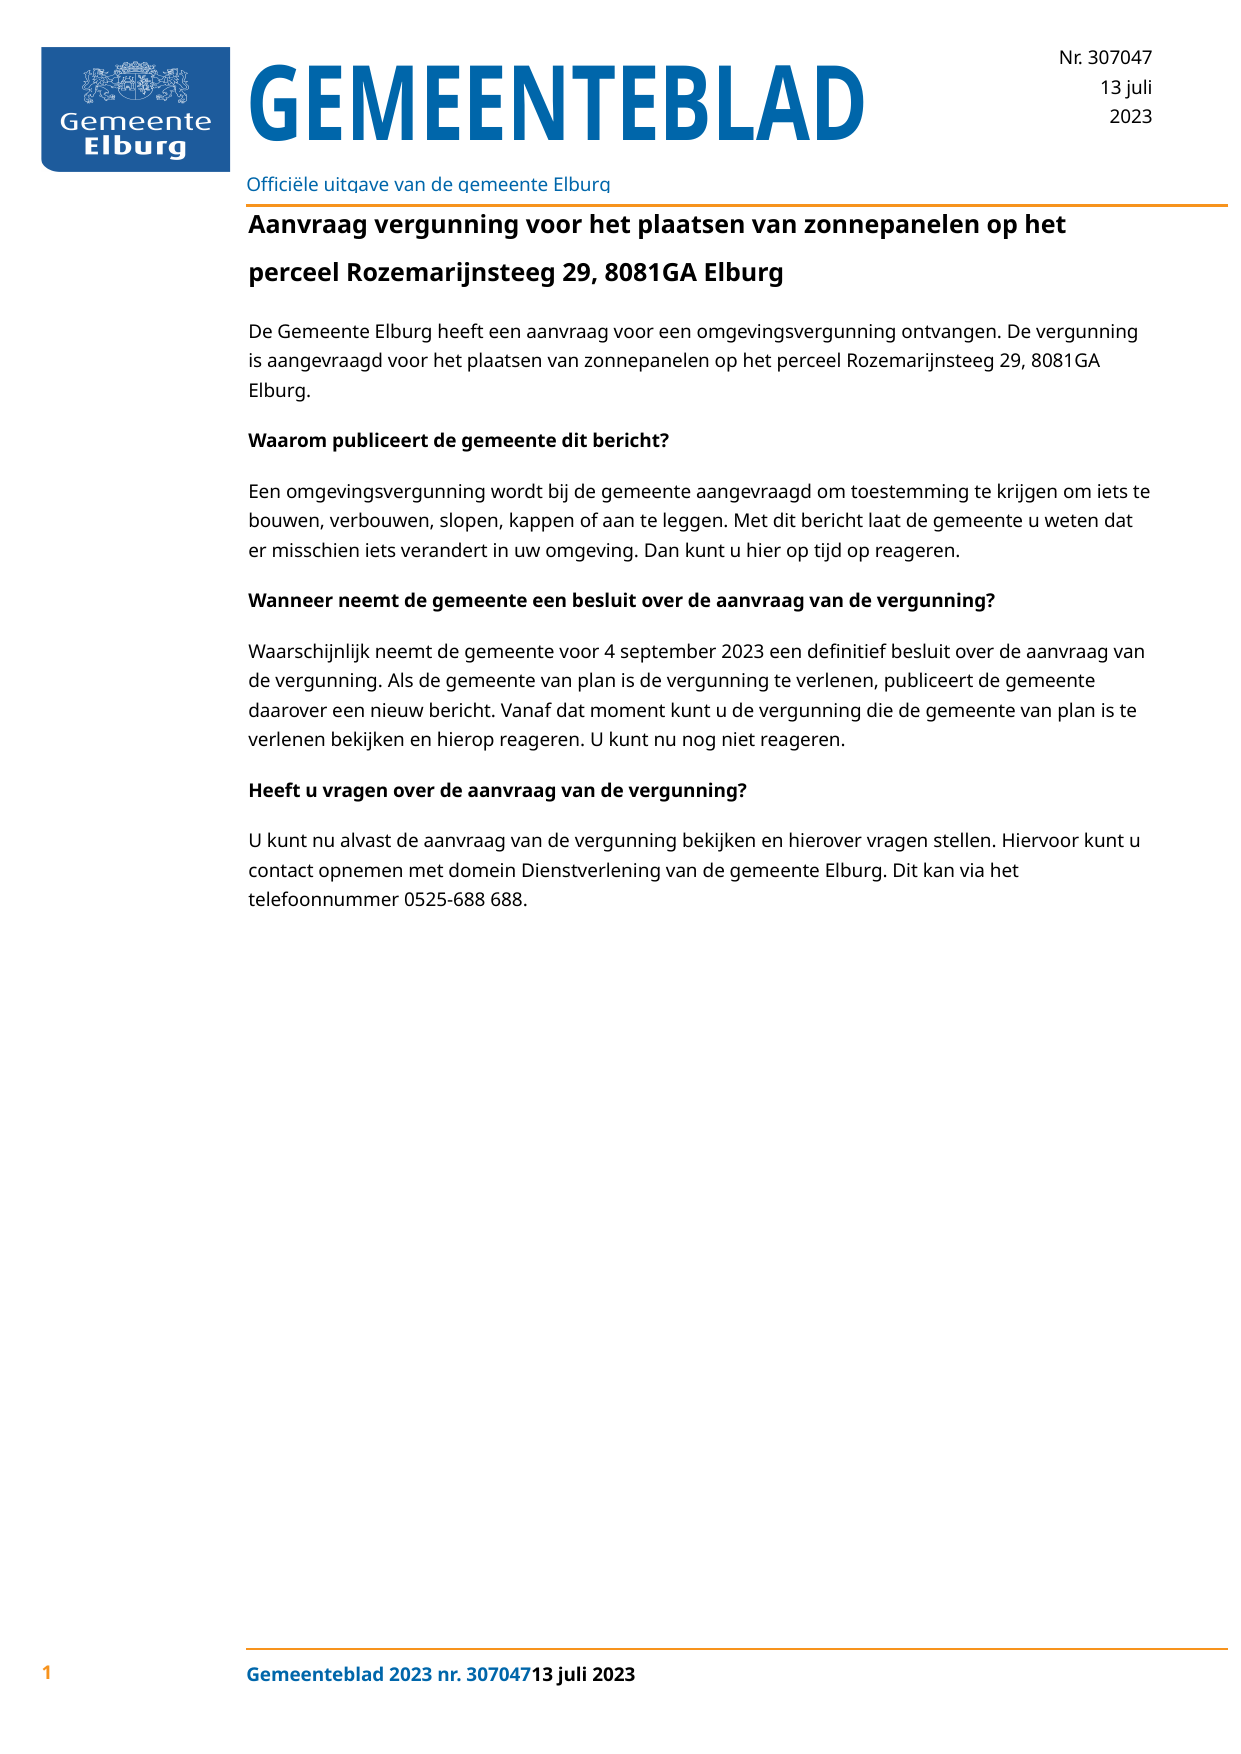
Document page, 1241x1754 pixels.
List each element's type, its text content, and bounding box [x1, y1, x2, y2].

text Wanneer neemt de gemeente een besluit over de aanvraag van de vergunning? [248, 587, 1152, 613]
text Waarschijnlijk neemt de gemeente voor 4 september 2023 een definitief besluit over de aanvraag van de vergunning. Als de gemeente van plan is de vergunning te verlenen, publiceert de gemeente daarover een nieuw bericht. Vanaf dat moment kunt u de vergunning die de gemeente van plan is te verlenen bekijken en hierop reageren. U kunt nu nog niet reageren. [248, 638, 1152, 752]
text De Gemeente Elburg heeft een aanvraag voor een omgevingsvergunning ontvangen. De vergunning is aangevraagd voor het plaatsen van zonnepanelen op het perceel Rozemarijnsteeg 29, 8081GA Elburg. [248, 318, 1152, 403]
text Een omgevingsvergunning wordt bij de gemeente aangevraagd om toestemming te krijgen om iets te bouwen, verbouwen, slopen, kappen of aan te leggen. Met dit bericht laat de gemeente u weten dat er misschien iets verandert in uw omgeving. Dan kunt u hier op tijd op reageren. [248, 478, 1152, 563]
text Waarom publiceert de gemeente dit bericht? [248, 427, 1152, 453]
text Aanvraag vergunning voor het plaatsen van zonnepanelen op het perceel Rozemarijnsteeg 29, 8081GA Elburg [248, 207, 1152, 288]
text U kunt nu alvast de aanvraag van de vergunning bekijken en hierover vragen stellen. Hiervoor kunt u contact opnemen met domein Dienstverlening van de gemeente Elburg. Dit kan via het telefoonnummer 0525-688 688. [248, 827, 1152, 912]
picture [41, 47, 231, 172]
text Heeft u vragen over de aanvraag van de vergunning? [248, 777, 1152, 803]
